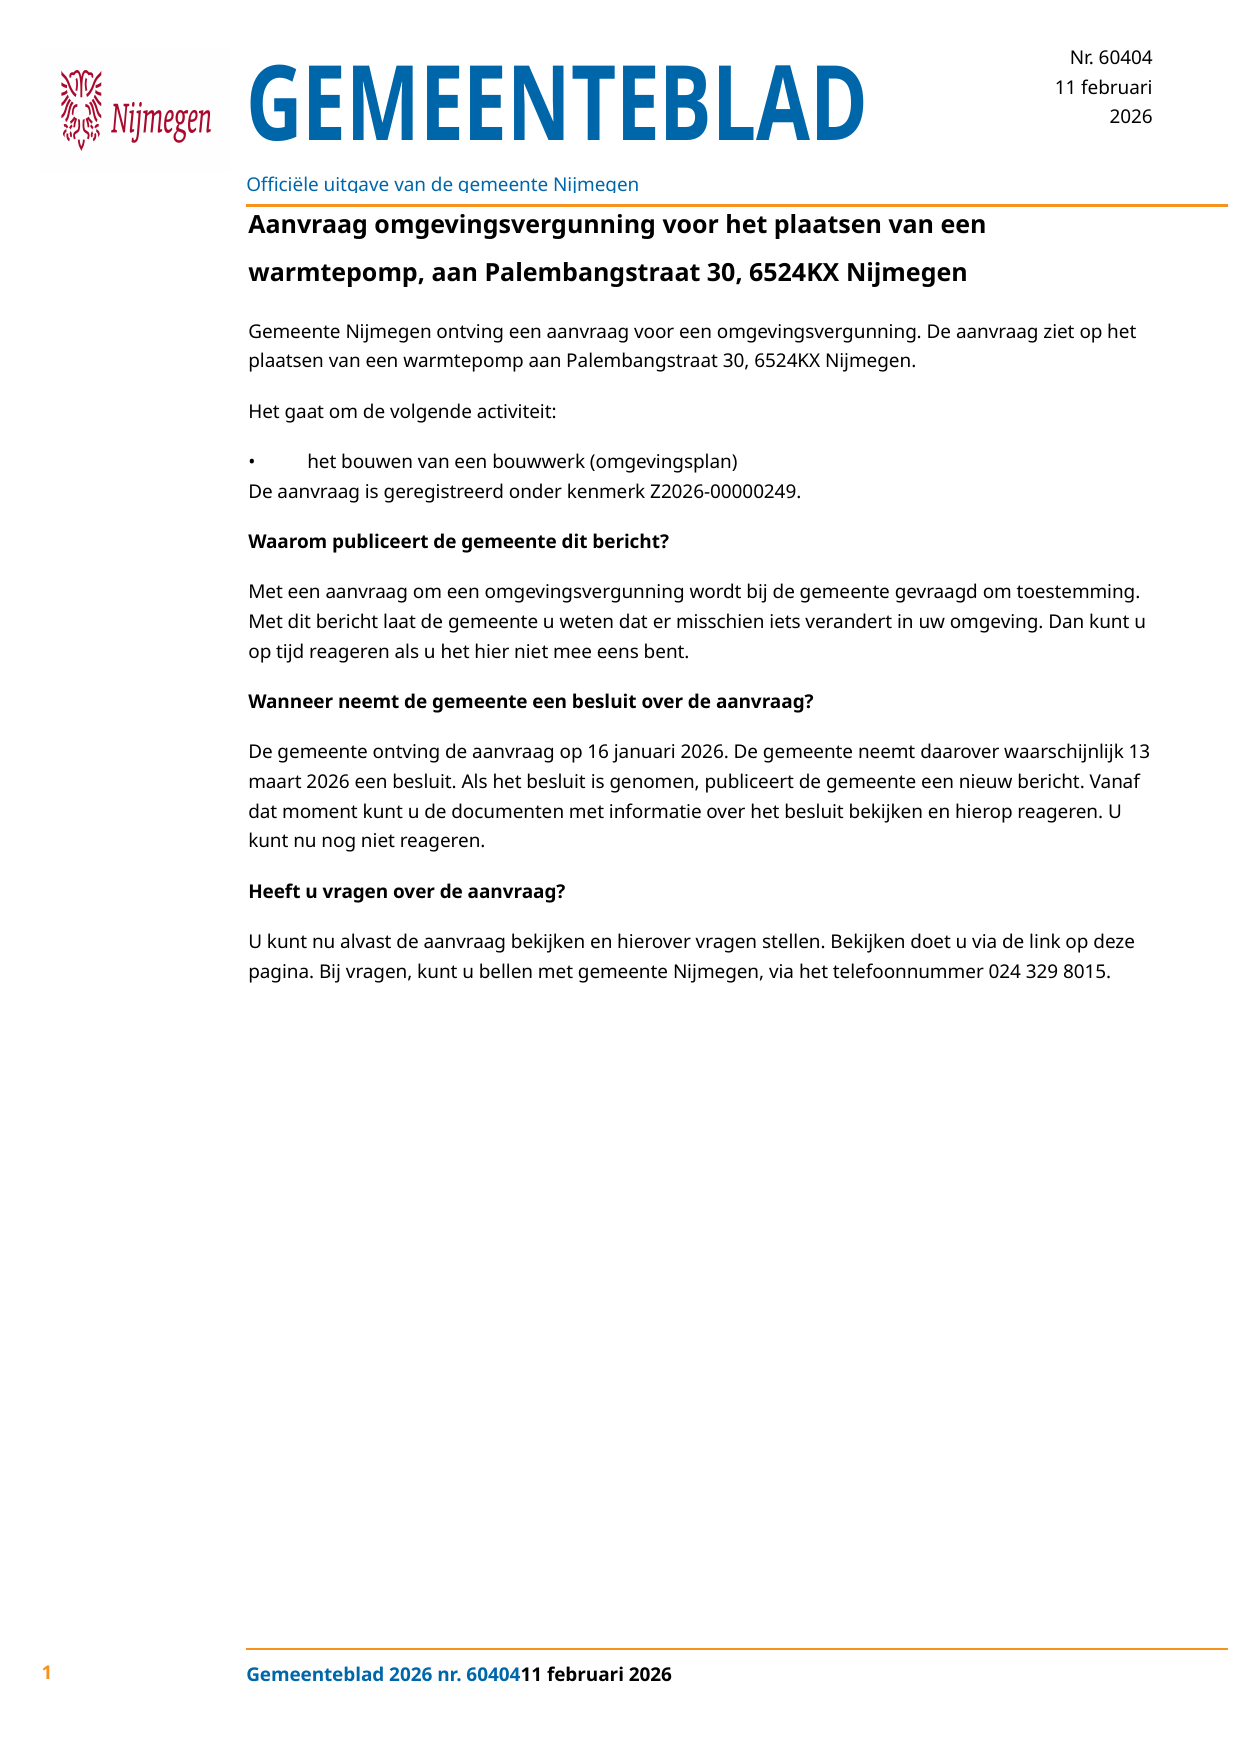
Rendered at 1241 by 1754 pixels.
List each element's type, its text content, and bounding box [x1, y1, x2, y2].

text Met een aanvraag om een omgevingsvergunning wordt bij de gemeente gevraagd om toestemming. Met dit bericht laat de gemeente u weten dat er misschien iets verandert in uw omgeving. Dan kunt u op tijd reageren als u het hier niet mee eens bent. [248, 579, 1152, 664]
text Waarom publiceert de gemeente dit bericht? [248, 528, 1152, 554]
text U kunt nu alvast de aanvraag bekijken en hierover vragen stellen. Bekijken doet u via de link op deze pagina. Bij vragen, kunt u bellen met gemeente Nijmegen, via het telefoonnummer 024 329 8015. [248, 928, 1152, 984]
text Heeft u vragen over de aanvraag? [248, 878, 1152, 904]
text De aanvraag is geregistreerd onder kenmerk Z2026-00000249. [248, 478, 1152, 504]
picture [41, 47, 231, 172]
text Gemeente Nijmegen ontving een aanvraag voor een omgevingsvergunning. De aanvraag ziet op het plaatsen van een warmtepomp aan Palembangstraat 30, 6524KX Nijmegen. [248, 318, 1152, 373]
text Het gaat om de volgende activiteit: [248, 398, 1152, 424]
list het bouwen van een bouwwerk (omgevingsplan) [248, 448, 1152, 474]
text Aanvraag omgevingsvergunning voor het plaatsen van een warmtepomp, aan Palembangstraat 30, 6524KX Nijmegen [248, 207, 1152, 288]
text Wanneer neemt de gemeente een besluit over de aanvraag? [248, 688, 1152, 714]
text De gemeente ontving de aanvraag op 16 januari 2026. De gemeente neemt daarover waarschijnlijk 13 maart 2026 een besluit. Als het besluit is genomen, publiceert de gemeente een nieuw bericht. Vanaf dat moment kunt u de documenten met informatie over het besluit bekijken en hierop reageren. U kunt nu nog niet reageren. [248, 739, 1152, 853]
